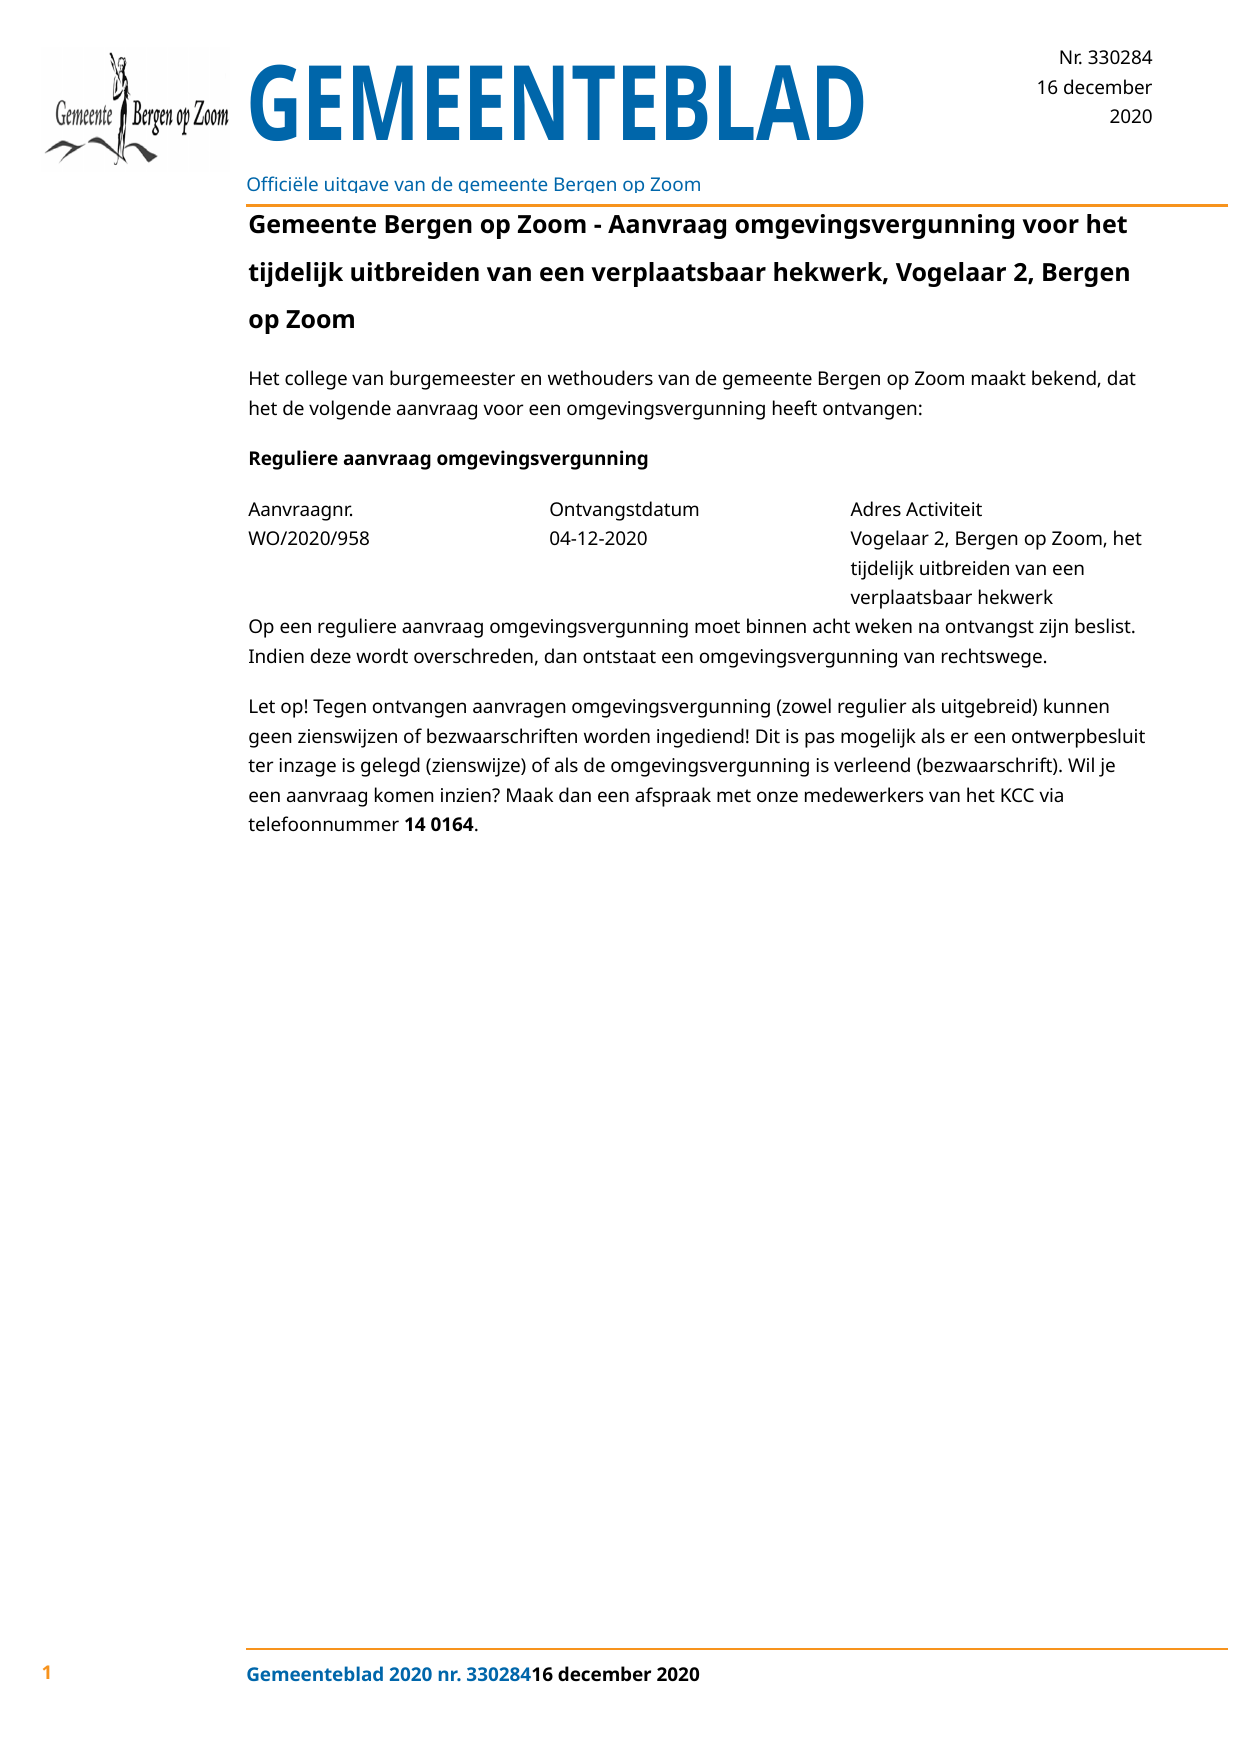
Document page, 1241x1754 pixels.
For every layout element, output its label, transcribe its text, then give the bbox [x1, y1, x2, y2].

table_header 04-12-2020 [549, 525, 850, 610]
text Het college van burgemeester en wethouders van de gemeente Bergen op Zoom maakt bekend, dat het de volgende aanvraag voor een omgevingsvergunning heeft ontvangen: [248, 366, 1152, 421]
table_header Adres Activiteit [850, 496, 1152, 522]
table_header Aanvraagnr. [248, 496, 549, 522]
table_header Vogelaar 2, Bergen op Zoom, het tijdelijk uitbreiden van een verplaatsbaar hekwerk [850, 525, 1152, 610]
text Let op! Tegen ontvangen aanvragen omgevingsvergunning (zowel regulier als uitgebreid) kunnen geen zienswijzen of bezwaarschriften worden ingediend! Dit is pas mogelijk als er een ontwerpbesluit ter inzage is gelegd (zienswijze) of als de omgevingsvergunning is verleend (bezwaarschrift). Wil je een aanvraag komen inzien? Maak dan een afspraak met onze medewerkers van het KCC via telefoonnummer 14 0164. [248, 693, 1152, 837]
text Op een reguliere aanvraag omgevingsvergunning moet binnen acht weken na ontvangst zijn beslist. Indien deze wordt overschreden, dan ontstaat een omgevingsvergunning van rechtswege. [248, 613, 1152, 668]
picture [41, 47, 231, 172]
text Reguliere aanvraag omgevingsvergunning [248, 446, 1152, 471]
table_header WO/2020/958 [248, 525, 549, 610]
text Gemeente Bergen op Zoom - Aanvraag omgevingsvergunning voor het tijdelijk uitbreiden van een verplaatsbaar hekwerk, Vogelaar 2, Bergen op Zoom [248, 207, 1152, 336]
table_header Ontvangstdatum [549, 496, 850, 522]
